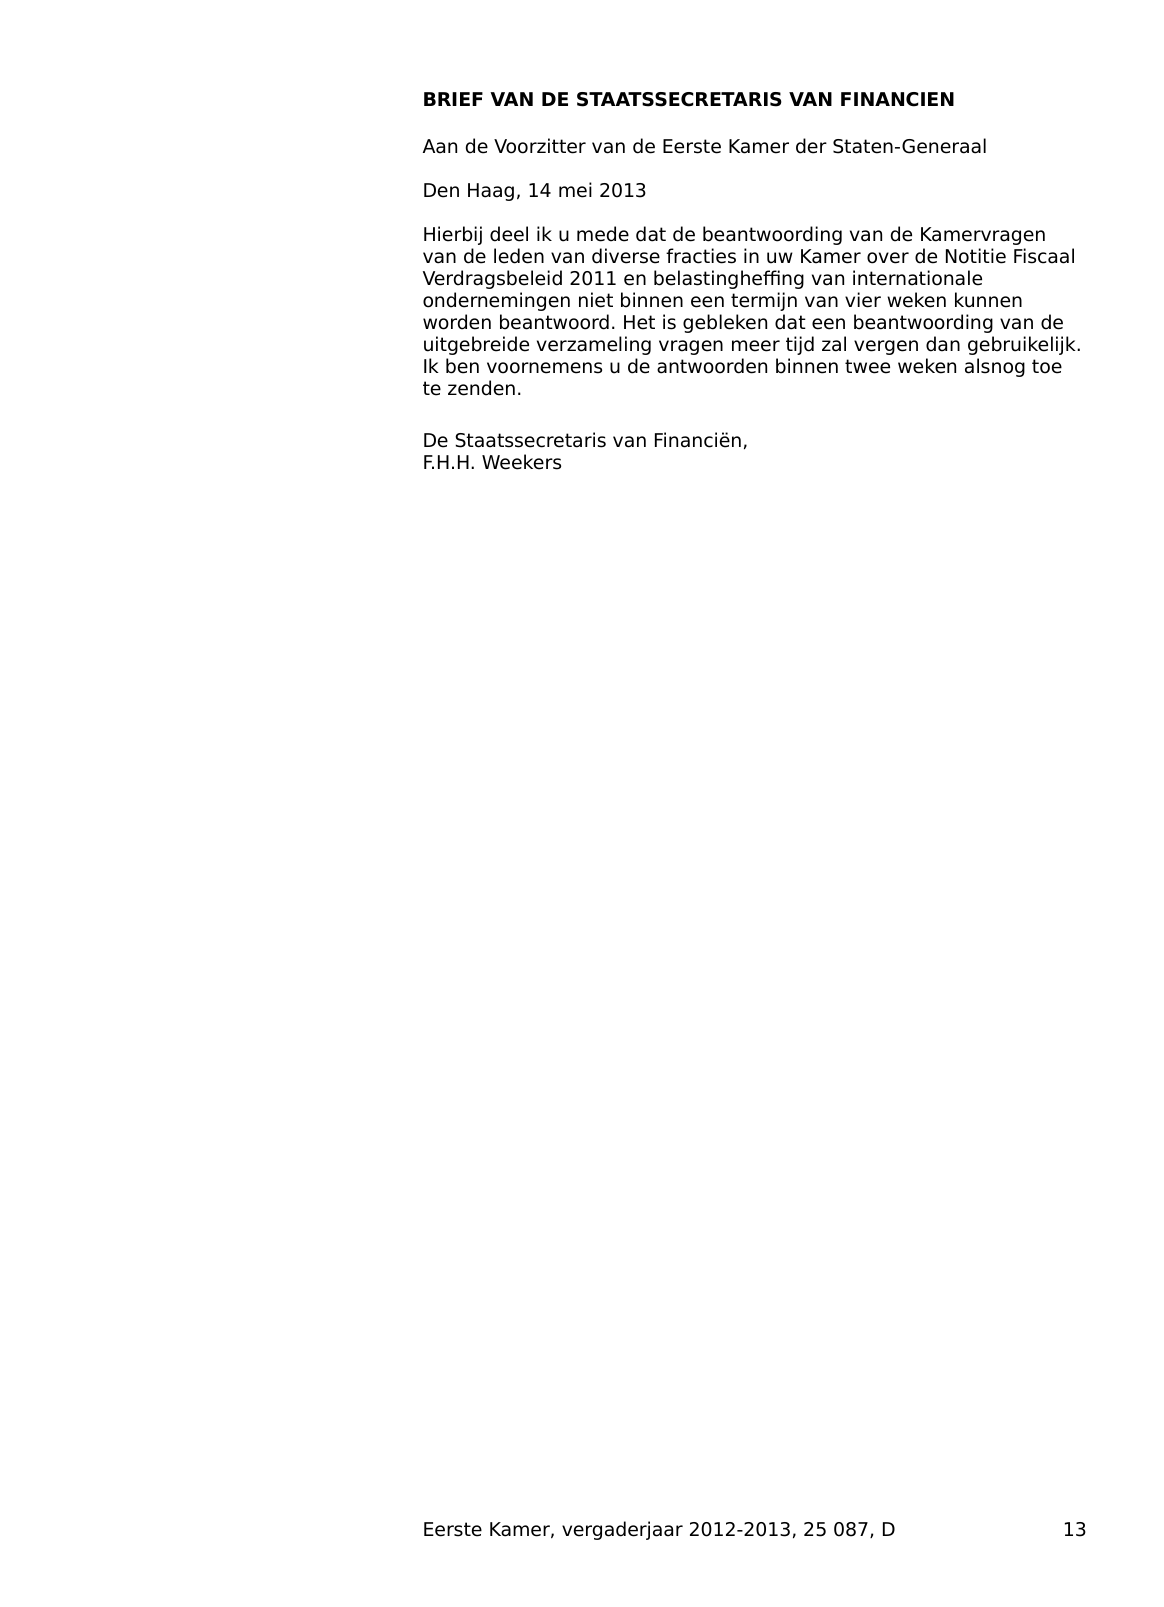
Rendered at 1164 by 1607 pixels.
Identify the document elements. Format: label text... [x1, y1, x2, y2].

text Hierbij deel ik u mede dat de beantwoording van de Kamervragen van de leden van diverse fracties in uw Kamer over de Notitie Fiscaal Verdragsbeleid 2011 en belastingheffing van internationale ondernemingen niet binnen een termijn van vier weken kunnen worden beantwoord. Het is gebleken dat een beantwoording van de uitgebreide verzameling vragen meer tijd zal vergen dan gebruikelijk. Ik ben voornemens u de antwoorden binnen twee weken alsnog toe te zenden. [422, 224, 1087, 400]
text De Staatssecretaris van Financiën, F.H.H. Weekers [422, 430, 1087, 474]
subtitle BRIEF VAN DE STAATSSECRETARIS VAN FINANCIEN [422, 89, 1087, 111]
text Aan de Voorzitter van de Eerste Kamer der Staten-Generaal [422, 136, 1087, 158]
text Den Haag, 14 mei 2013 [422, 180, 1087, 202]
